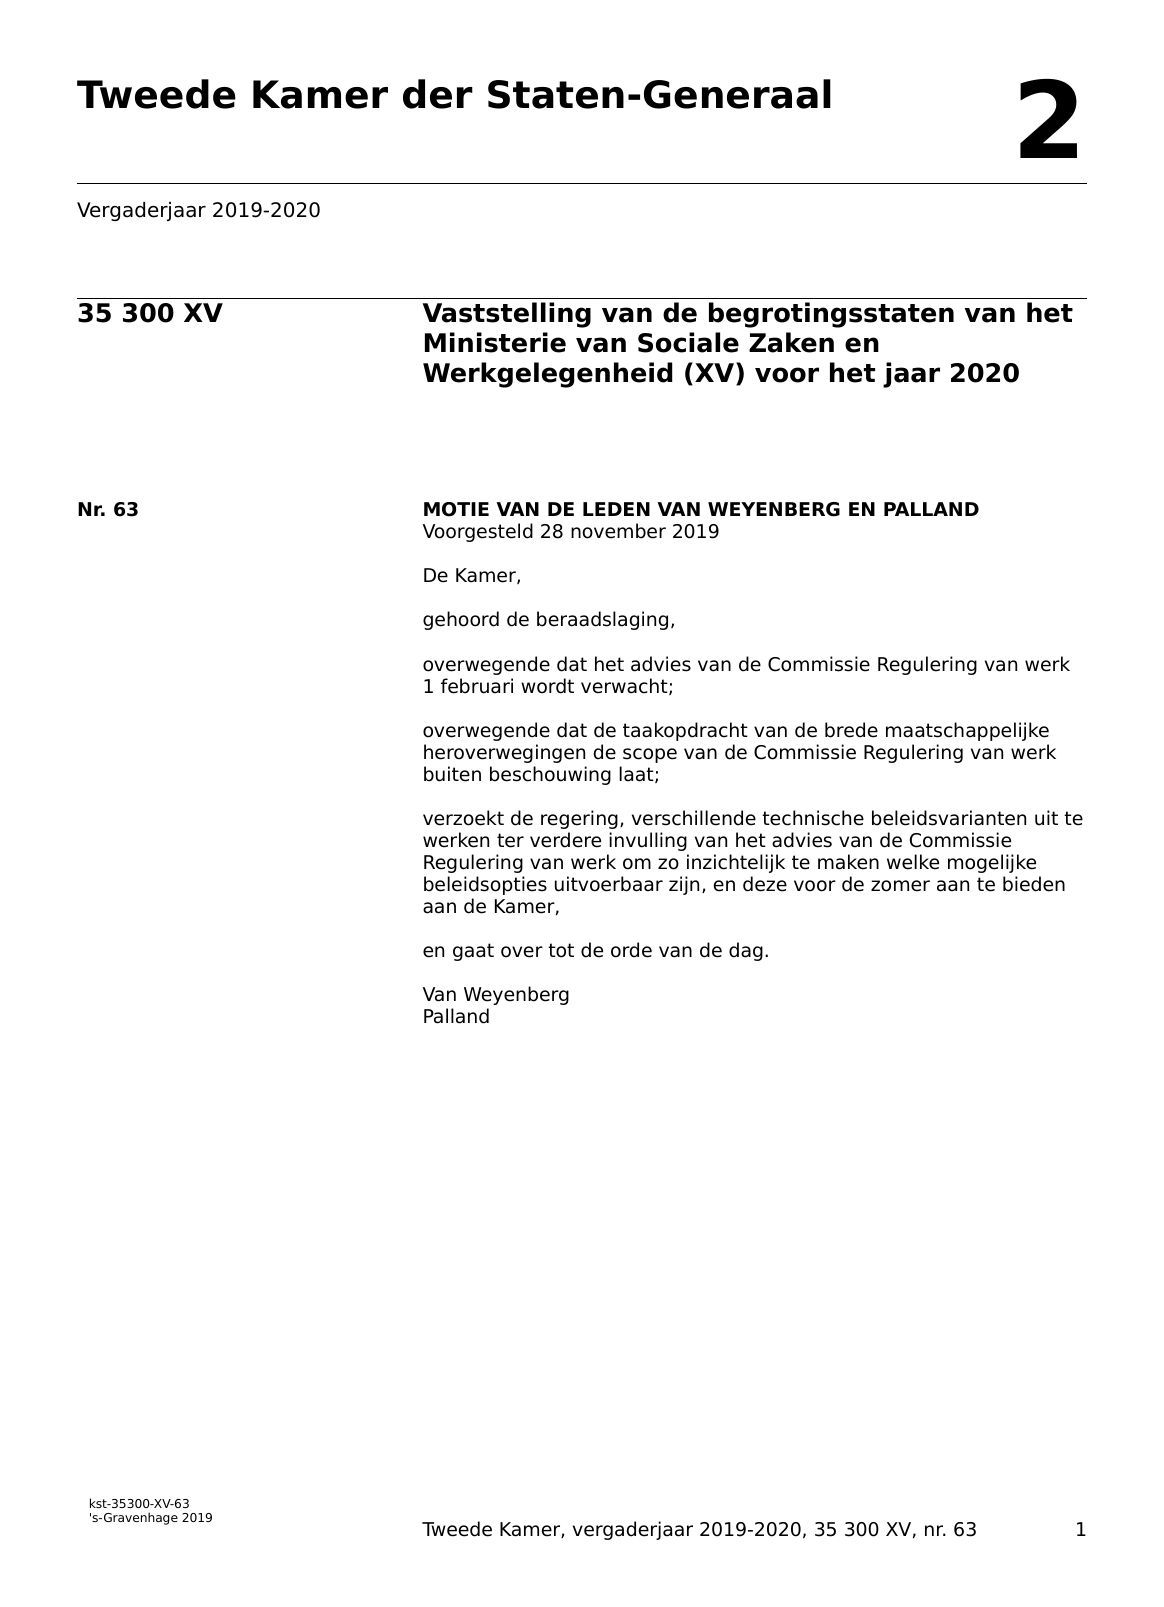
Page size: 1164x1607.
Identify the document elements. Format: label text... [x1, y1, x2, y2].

text Van Weyenberg [422, 984, 1087, 1006]
text overwegende dat het advies van de Commissie Regulering van werk 1 februari wordt verwacht; [422, 653, 1087, 697]
text en gaat over tot de orde van de dag. [422, 940, 1087, 962]
subtitle Nr. 63 MOTIE VAN DE LEDEN VAN WEYENBERG EN PALLAND [77, 499, 1087, 521]
table_header Tweede Kamer der Staten-Generaal [77, 59, 886, 183]
text Voorgesteld 28 november 2019 [422, 521, 1087, 543]
table_cell Vergaderjaar 2019-2020 [77, 184, 1087, 298]
text gehoord de beraadslaging, [422, 609, 1087, 631]
text De Kamer, [422, 565, 1087, 587]
text 's-Gravenhage 2019 [88, 1511, 323, 1525]
table_header 2 [886, 59, 1087, 183]
subtitle 35 300 XV Vaststelling van de begrotingsstaten van het Ministerie van Sociale Zaken en Werkgelegenheid (XV) voor het jaar 2020 [77, 299, 1087, 388]
text verzoekt de regering, verschillende technische beleidsvarianten uit te werken ter verdere invulling van het advies van de Commissie Regulering van werk om zo inzichtelijk te maken welke mogelijke beleidsopties uitvoerbaar zijn, en deze voor de zomer aan te bieden aan de Kamer, [422, 808, 1087, 918]
text Palland [422, 1006, 1087, 1028]
text kst-35300-XV-63 [88, 1497, 323, 1511]
text overwegende dat de taakopdracht van de brede maatschappelijke heroverwegingen de scope van de Commissie Regulering van werk buiten beschouwing laat; [422, 720, 1087, 786]
